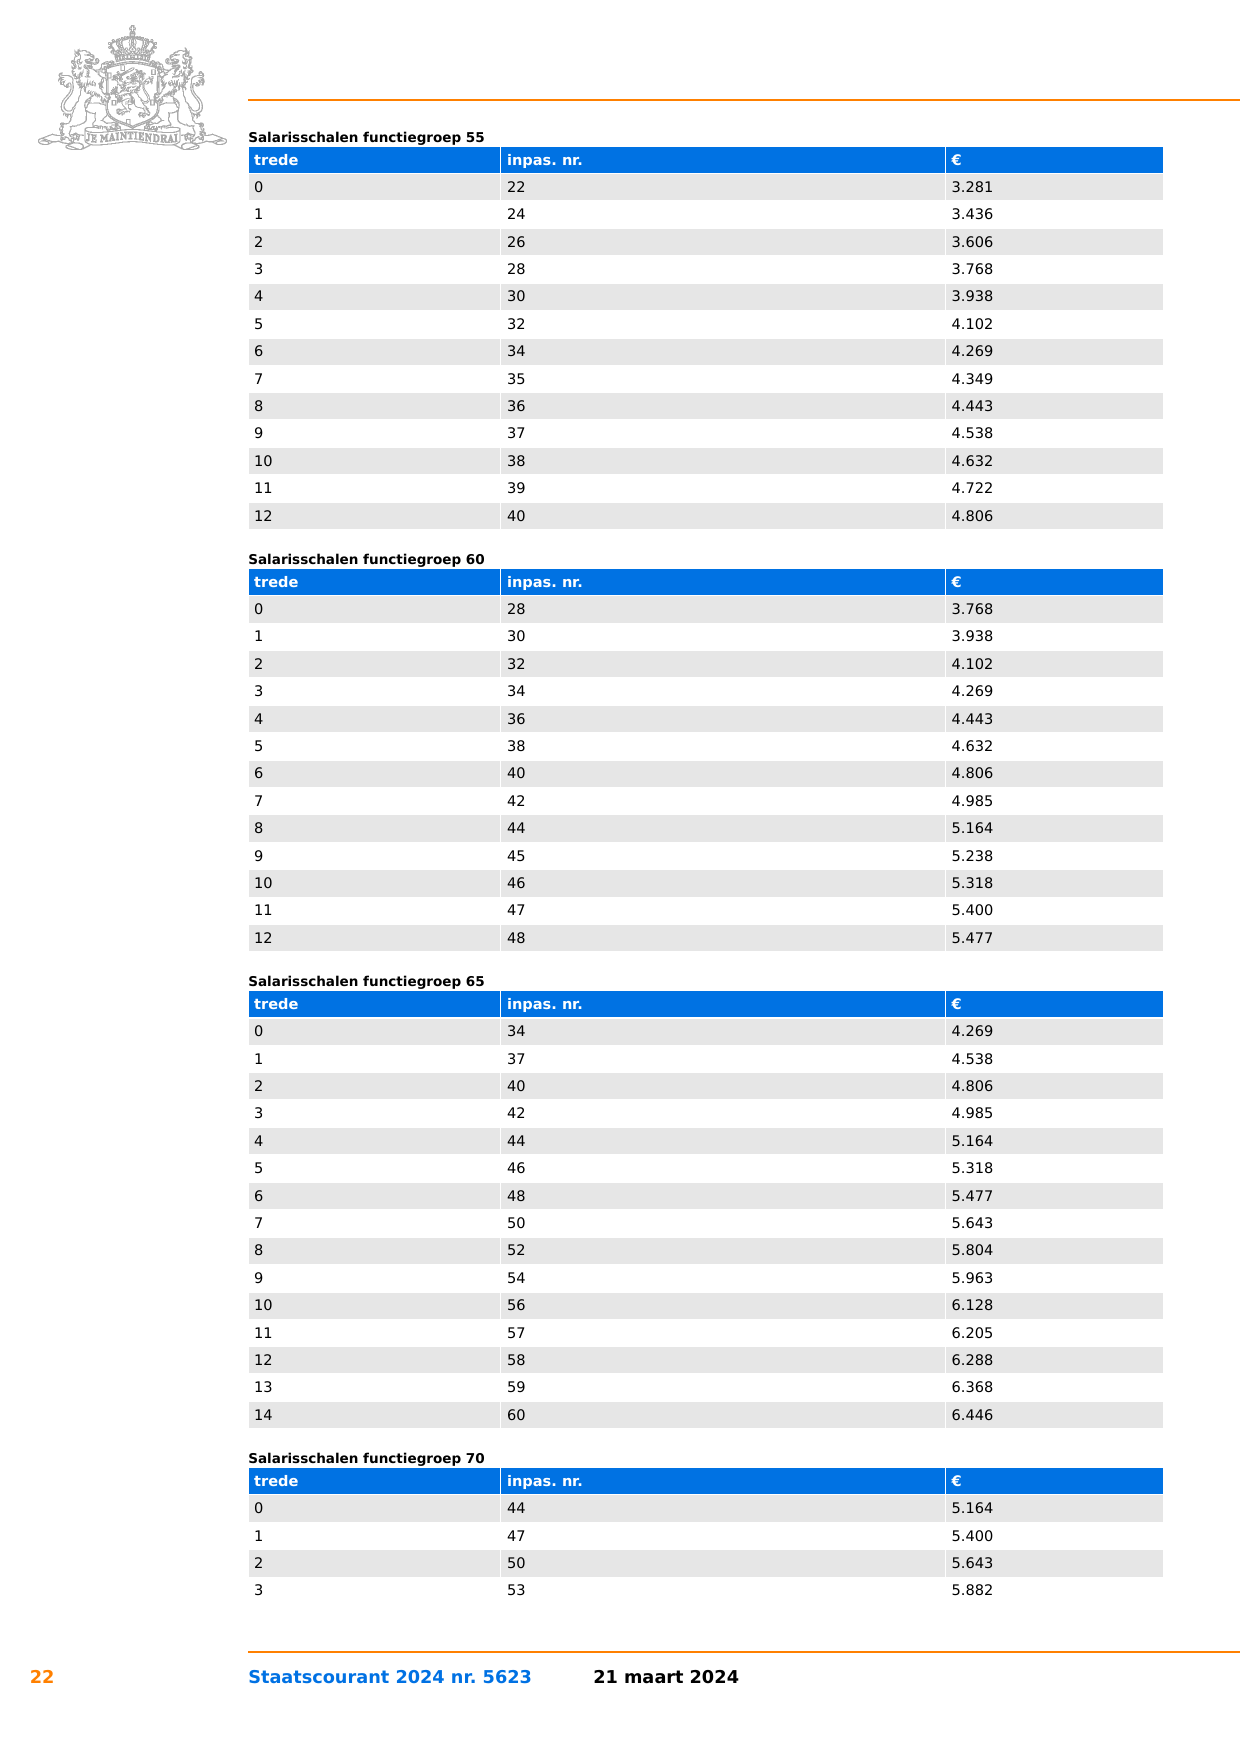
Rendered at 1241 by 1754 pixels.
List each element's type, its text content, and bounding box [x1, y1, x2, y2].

table_cell trede [249, 991, 500, 1017]
table_cell € [946, 1468, 1163, 1494]
table_cell 47 [501, 1523, 945, 1549]
table_cell 12 [249, 925, 500, 951]
table_cell 3.281 [946, 174, 1163, 200]
table_cell 3.436 [946, 201, 1163, 228]
table_cell 12 [249, 503, 500, 529]
table_cell 5.882 [946, 1578, 1163, 1604]
table_cell 4.632 [946, 733, 1163, 759]
table_cell 4.632 [946, 448, 1163, 474]
table_cell 28 [501, 256, 945, 283]
table_cell 4.443 [946, 706, 1163, 732]
table_cell 52 [501, 1238, 945, 1264]
table_cell 4.722 [946, 475, 1163, 502]
table_cell 28 [501, 596, 945, 623]
table_cell inpas. nr. [501, 1468, 945, 1494]
table_cell 2 [249, 1550, 500, 1577]
table_cell 6 [249, 761, 500, 787]
table_cell 4.806 [946, 503, 1163, 529]
table_cell 5.238 [946, 843, 1163, 869]
table_cell 4.269 [946, 679, 1163, 705]
table_cell € [946, 991, 1163, 1017]
table_cell 8 [249, 393, 500, 419]
table_cell 5.477 [946, 1183, 1163, 1209]
table_cell 32 [501, 651, 945, 677]
table_cell 7 [249, 366, 500, 392]
table_cell 14 [249, 1402, 500, 1428]
table_cell 36 [501, 393, 945, 419]
table_cell inpas. nr. [501, 147, 945, 173]
table_cell 2 [249, 229, 500, 255]
table_cell 44 [501, 815, 945, 842]
table_cell 10 [249, 1293, 500, 1319]
table_cell 3 [249, 679, 500, 705]
table_cell 1 [249, 201, 500, 228]
table_cell 39 [501, 475, 945, 502]
table_cell 9 [249, 421, 500, 447]
table_cell 44 [501, 1495, 945, 1522]
table_cell 4.538 [946, 1046, 1163, 1072]
table_cell 6.288 [946, 1347, 1163, 1373]
table_cell 30 [501, 284, 945, 310]
table_cell 59 [501, 1375, 945, 1401]
table_cell 0 [249, 1495, 500, 1522]
table_cell 50 [501, 1210, 945, 1237]
table_cell 44 [501, 1128, 945, 1154]
table_cell 1 [249, 1046, 500, 1072]
table_cell 60 [501, 1402, 945, 1428]
table_cell 22 [501, 174, 945, 200]
table_cell 42 [501, 788, 945, 814]
table_cell 36 [501, 706, 945, 732]
table_cell € [946, 569, 1163, 595]
table_cell 0 [249, 1019, 500, 1045]
table_cell 5.643 [946, 1210, 1163, 1237]
table_cell 6.368 [946, 1375, 1163, 1401]
table_cell 38 [501, 733, 945, 759]
table_cell 8 [249, 1238, 500, 1264]
table_cell 10 [249, 448, 500, 474]
table_cell 42 [501, 1101, 945, 1127]
table_cell 1 [249, 624, 500, 650]
table_cell 11 [249, 1320, 500, 1346]
table_cell 37 [501, 421, 945, 447]
table_cell 57 [501, 1320, 945, 1346]
table_cell 48 [501, 1183, 945, 1209]
table_header Salarisschalen functiegroep 65 [248, 974, 1163, 990]
table_cell 53 [501, 1578, 945, 1604]
table_cell 4.806 [946, 761, 1163, 787]
table_cell 3.938 [946, 624, 1163, 650]
table_cell 8 [249, 815, 500, 842]
table_header Salarisschalen functiegroep 55 [248, 130, 1163, 146]
table_cell 34 [501, 339, 945, 365]
table_cell 5.643 [946, 1550, 1163, 1577]
table_cell 4.985 [946, 1101, 1163, 1127]
table_cell 4 [249, 1128, 500, 1154]
table_cell 5.164 [946, 1128, 1163, 1154]
table_cell 58 [501, 1347, 945, 1373]
table_cell 40 [501, 761, 945, 787]
table_cell 5.164 [946, 1495, 1163, 1522]
table_cell 9 [249, 1265, 500, 1291]
table_cell 4.269 [946, 339, 1163, 365]
table_cell 35 [501, 366, 945, 392]
table_cell 5 [249, 311, 500, 337]
table_cell 6.128 [946, 1293, 1163, 1319]
table_cell 48 [501, 925, 945, 951]
table_cell 4.538 [946, 421, 1163, 447]
table_cell 5.164 [946, 815, 1163, 842]
table_cell 3 [249, 1578, 500, 1604]
table_cell trede [249, 1468, 500, 1494]
table_header Salarisschalen functiegroep 60 [248, 552, 1163, 568]
table_cell 37 [501, 1046, 945, 1072]
table_cell 3.938 [946, 284, 1163, 310]
table_cell 34 [501, 679, 945, 705]
table_cell 47 [501, 898, 945, 924]
table_cell inpas. nr. [501, 991, 945, 1017]
table_cell 5.318 [946, 870, 1163, 897]
table_cell 3 [249, 1101, 500, 1127]
table_header Salarisschalen functiegroep 70 [248, 1451, 1163, 1467]
table_cell 5.318 [946, 1155, 1163, 1182]
table_cell 4 [249, 284, 500, 310]
table_cell trede [249, 569, 500, 595]
table_cell 6.205 [946, 1320, 1163, 1346]
table_cell 4.985 [946, 788, 1163, 814]
table_cell 3.768 [946, 596, 1163, 623]
table_cell 56 [501, 1293, 945, 1319]
table_cell 5.804 [946, 1238, 1163, 1264]
table_cell 4.269 [946, 1019, 1163, 1045]
table_cell 34 [501, 1019, 945, 1045]
table_cell 30 [501, 624, 945, 650]
table_cell 0 [249, 596, 500, 623]
table_cell 5 [249, 733, 500, 759]
table_cell trede [249, 147, 500, 173]
table_cell 45 [501, 843, 945, 869]
table_cell 9 [249, 843, 500, 869]
table_cell 4.443 [946, 393, 1163, 419]
table_cell 5.400 [946, 1523, 1163, 1549]
picture [38, 25, 227, 150]
table_cell 2 [249, 651, 500, 677]
table_cell 1 [249, 1523, 500, 1549]
table_cell 7 [249, 1210, 500, 1237]
table_cell 4.349 [946, 366, 1163, 392]
table_cell 10 [249, 870, 500, 897]
table_cell 3 [249, 256, 500, 283]
table_cell 46 [501, 1155, 945, 1182]
table_cell 46 [501, 870, 945, 897]
table_cell 5 [249, 1155, 500, 1182]
table_cell 4.102 [946, 311, 1163, 337]
table_cell 4.806 [946, 1073, 1163, 1099]
table_cell 50 [501, 1550, 945, 1577]
table_cell 38 [501, 448, 945, 474]
table_cell 32 [501, 311, 945, 337]
table_cell 6 [249, 1183, 500, 1209]
table_cell 3.768 [946, 256, 1163, 283]
table_cell 40 [501, 503, 945, 529]
table_cell 2 [249, 1073, 500, 1099]
table_cell 26 [501, 229, 945, 255]
table_cell 13 [249, 1375, 500, 1401]
table_cell 7 [249, 788, 500, 814]
table_cell 6 [249, 339, 500, 365]
table_cell 40 [501, 1073, 945, 1099]
table_cell 11 [249, 898, 500, 924]
table_cell 12 [249, 1347, 500, 1373]
table_cell 5.477 [946, 925, 1163, 951]
table_cell 54 [501, 1265, 945, 1291]
table_cell 11 [249, 475, 500, 502]
table_cell 4 [249, 706, 500, 732]
table_cell 5.400 [946, 898, 1163, 924]
table_cell 5.963 [946, 1265, 1163, 1291]
table_cell 0 [249, 174, 500, 200]
table_cell 6.446 [946, 1402, 1163, 1428]
table_cell 4.102 [946, 651, 1163, 677]
table_cell € [946, 147, 1163, 173]
table_cell inpas. nr. [501, 569, 945, 595]
table_cell 24 [501, 201, 945, 228]
table_cell 3.606 [946, 229, 1163, 255]
